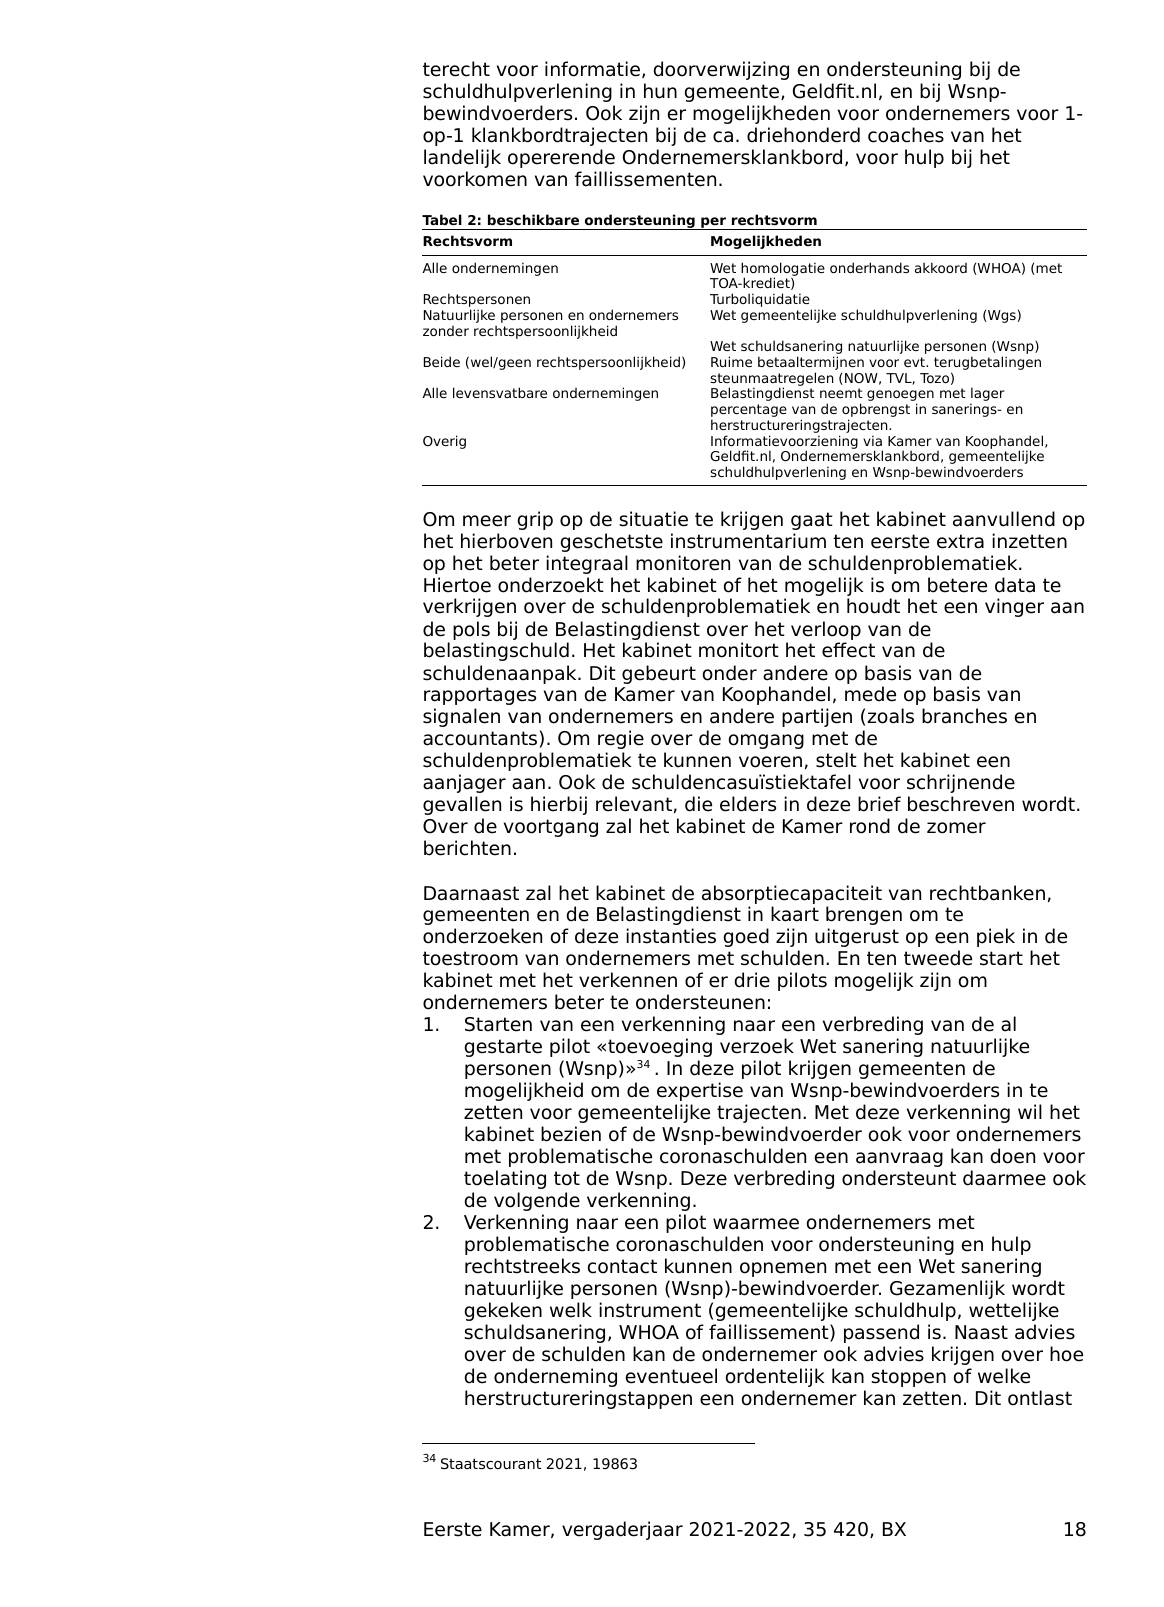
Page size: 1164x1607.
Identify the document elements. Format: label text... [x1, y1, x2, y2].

table_cell Mogelijkheden [704, 230, 1087, 255]
table_cell Natuurlijke personen en ondernemers zonder rechtspersoonlijkheid [422, 308, 704, 339]
table_cell Ruime betaaltermijnen voor evt. terugbetalingen steunmaatregelen (NOW, TVL, Tozo) [704, 355, 1087, 386]
text Staatscourant 2021, 19863 [422, 1452, 1087, 1474]
text Daarnaast zal het kabinet de absorptiecapaciteit van rechtbanken, gemeenten en de Belastingdienst in kaart brengen om te onderzoeken of deze instanties goed zijn uitgerust op een piek in de toestroom van ondernemers met schulden. En ten tweede start het kabinet met het verkennen of er drie pilots mogelijk zijn om ondernemers beter te ondersteunen: [422, 882, 1087, 1014]
table_cell Wet schuldsanering natuurlijke personen (Wsnp) [704, 339, 1087, 355]
table_cell Belastingdienst neemt genoegen met lager percentage van de opbrengst in sanerings- en herstructureringstrajecten. [704, 386, 1087, 433]
text terecht voor informatie, doorverwijzing en ondersteuning bij de schuldhulpverlening in hun gemeente, Geldfit.nl, en bij Wsnp-bewindvoerders. Ook zijn er mogelijkheden voor ondernemers voor 1-op-1 klankbordtrajecten bij de ca. driehonderd coaches van het landelijk opererende Ondernemersklankbord, voor hulp bij het voorkomen van faillissementen. [422, 59, 1087, 191]
table_cell Rechtsvorm [422, 230, 704, 255]
table_cell Alle ondernemingen [422, 256, 704, 292]
table_cell Beide (wel/geen rechtspersoonlijkheid) [422, 355, 704, 386]
table_cell Wet homologatie onderhands akkoord (WHOA) (met TOA-krediet) [704, 256, 1087, 292]
text Om meer grip op de situatie te krijgen gaat het kabinet aanvullend op het hierboven geschetste instrumentarium ten eerste extra inzetten op het beter integraal monitoren van de schuldenproblematiek. Hiertoe onderzoekt het kabinet of het mogelijk is om betere data te verkrijgen over de schuldenproblematiek en houdt het een vinger aan de pols bij de Belastingdienst over het verloop van de belastingschuld. Het kabinet monitort het effect van de schuldenaanpak. Dit gebeurt onder andere op basis van de rapportages van de Kamer van Koophandel, mede op basis van signalen van ondernemers en andere partijen (zoals branches en accountants). Om regie over de omgang met de schuldenproblematiek te kunnen voeren, stelt het kabinet een aanjager aan. Ook de schuldencasuïstiektafel voor schrijnende gevallen is hierbij relevant, die elders in deze brief beschreven wordt. Over de voortgang zal het kabinet de Kamer rond de zomer berichten. [422, 508, 1087, 860]
table_cell Alle levensvatbare ondernemingen [422, 386, 704, 433]
table_cell Turboliquidatie [704, 292, 1087, 308]
text 2. Verkenning naar een pilot waarmee ondernemers met problematische coronaschulden voor ondersteuning en hulp rechtstreeks contact kunnen opnemen met een Wet sanering natuurlijke personen (Wsnp)-bewindvoerder. Gezamenlijk wordt gekeken welk instrument (gemeentelijke schuldhulp, wettelijke schuldsanering, WHOA of faillissement) passend is. Naast advies over de schulden kan de ondernemer ook advies krijgen over hoe de onderneming eventueel ordentelijk kan stoppen of welke herstructureringstappen een ondernemer kan zetten. Dit ontlast [422, 1212, 1087, 1410]
table_cell Rechtspersonen [422, 292, 704, 308]
text 1. Starten van een verkenning naar een verbreding van de al gestarte pilot «toevoeging verzoek Wet sanering natuurlijke personen (Wsnp)». In deze pilot krijgen gemeenten de mogelijkheid om de expertise van Wsnp-bewindvoerders in te zetten voor gemeentelijke trajecten. Met deze verkenning wil het kabinet bezien of de Wsnp-bewindvoerder ook voor ondernemers met problematische coronaschulden een aanvraag kan doen voor toelating tot de Wsnp. Deze verbreding ondersteunt daarmee ook de volgende verkenning. [422, 1014, 1087, 1212]
table_cell Informatievoorziening via Kamer van Koophandel, Geldfit.nl, Ondernemersklankbord, gemeentelijke schuldhulpverlening en Wsnp-bewindvoerders [704, 434, 1087, 485]
table_cell Overig [422, 434, 704, 485]
table_cell [422, 339, 704, 355]
table_cell Wet gemeentelijke schuldhulpverlening (Wgs) [704, 308, 1087, 339]
table_header Tabel 2: beschikbare ondersteuning per rechtsvorm [422, 213, 1087, 228]
